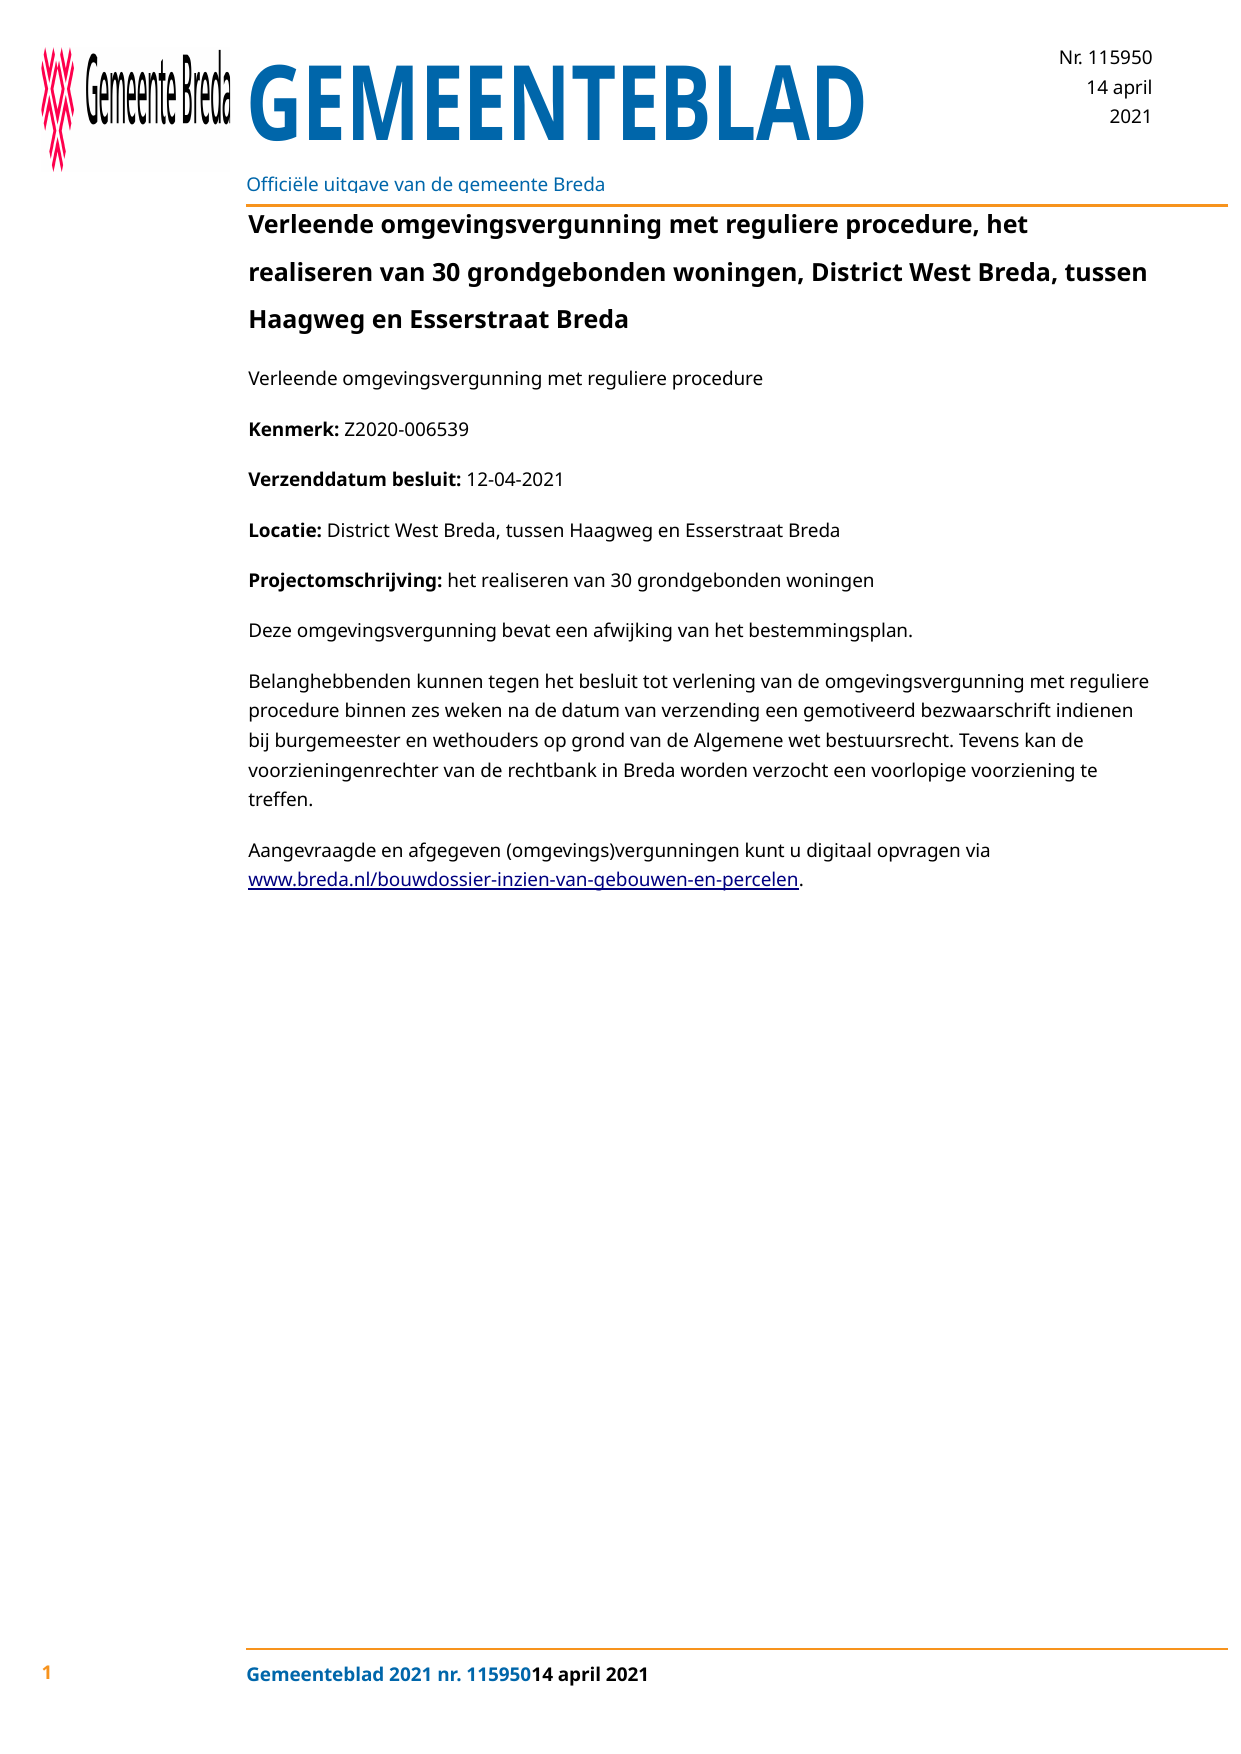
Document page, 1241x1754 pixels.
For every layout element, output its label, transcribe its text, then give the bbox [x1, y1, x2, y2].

text Locatie: District West Breda, tussen Haagweg en Esserstraat Breda [248, 517, 1152, 542]
text Kenmerk: Z2020-006539 [248, 416, 1152, 442]
text Verzenddatum besluit: 12-04-2021 [248, 466, 1152, 492]
text Projectomschrijving: het realiseren van 30 grondgebonden woningen [248, 567, 1152, 593]
picture [41, 47, 231, 172]
text Verleende omgevingsvergunning met reguliere procedure, het realiseren van 30 grondgebonden woningen, District West Breda, tussen Haagweg en Esserstraat Breda [248, 207, 1152, 336]
text Aangevraagde en afgegeven (omgevings)vergunningen kunt u digitaal opvragen via www.breda.nl/bouwdossier-inzien-van-gebouwen-en-percelen. [248, 837, 1152, 892]
text Verleende omgevingsvergunning met reguliere procedure [248, 366, 1152, 391]
text Belanghebbenden kunnen tegen het besluit tot verlening van de omgevingsvergunning met reguliere procedure binnen zes weken na de datum van verzending een gemotiveerd bezwaarschrift indienen bij burgemeester en wethouders op grond van de Algemene wet bestuursrecht. Tevens kan de voorzieningenrechter van de rechtbank in Breda worden verzocht een voorlopige voorziening te treffen. [248, 668, 1152, 812]
text Deze omgevingsvergunning bevat een afwijking van het bestemmingsplan. [248, 618, 1152, 643]
